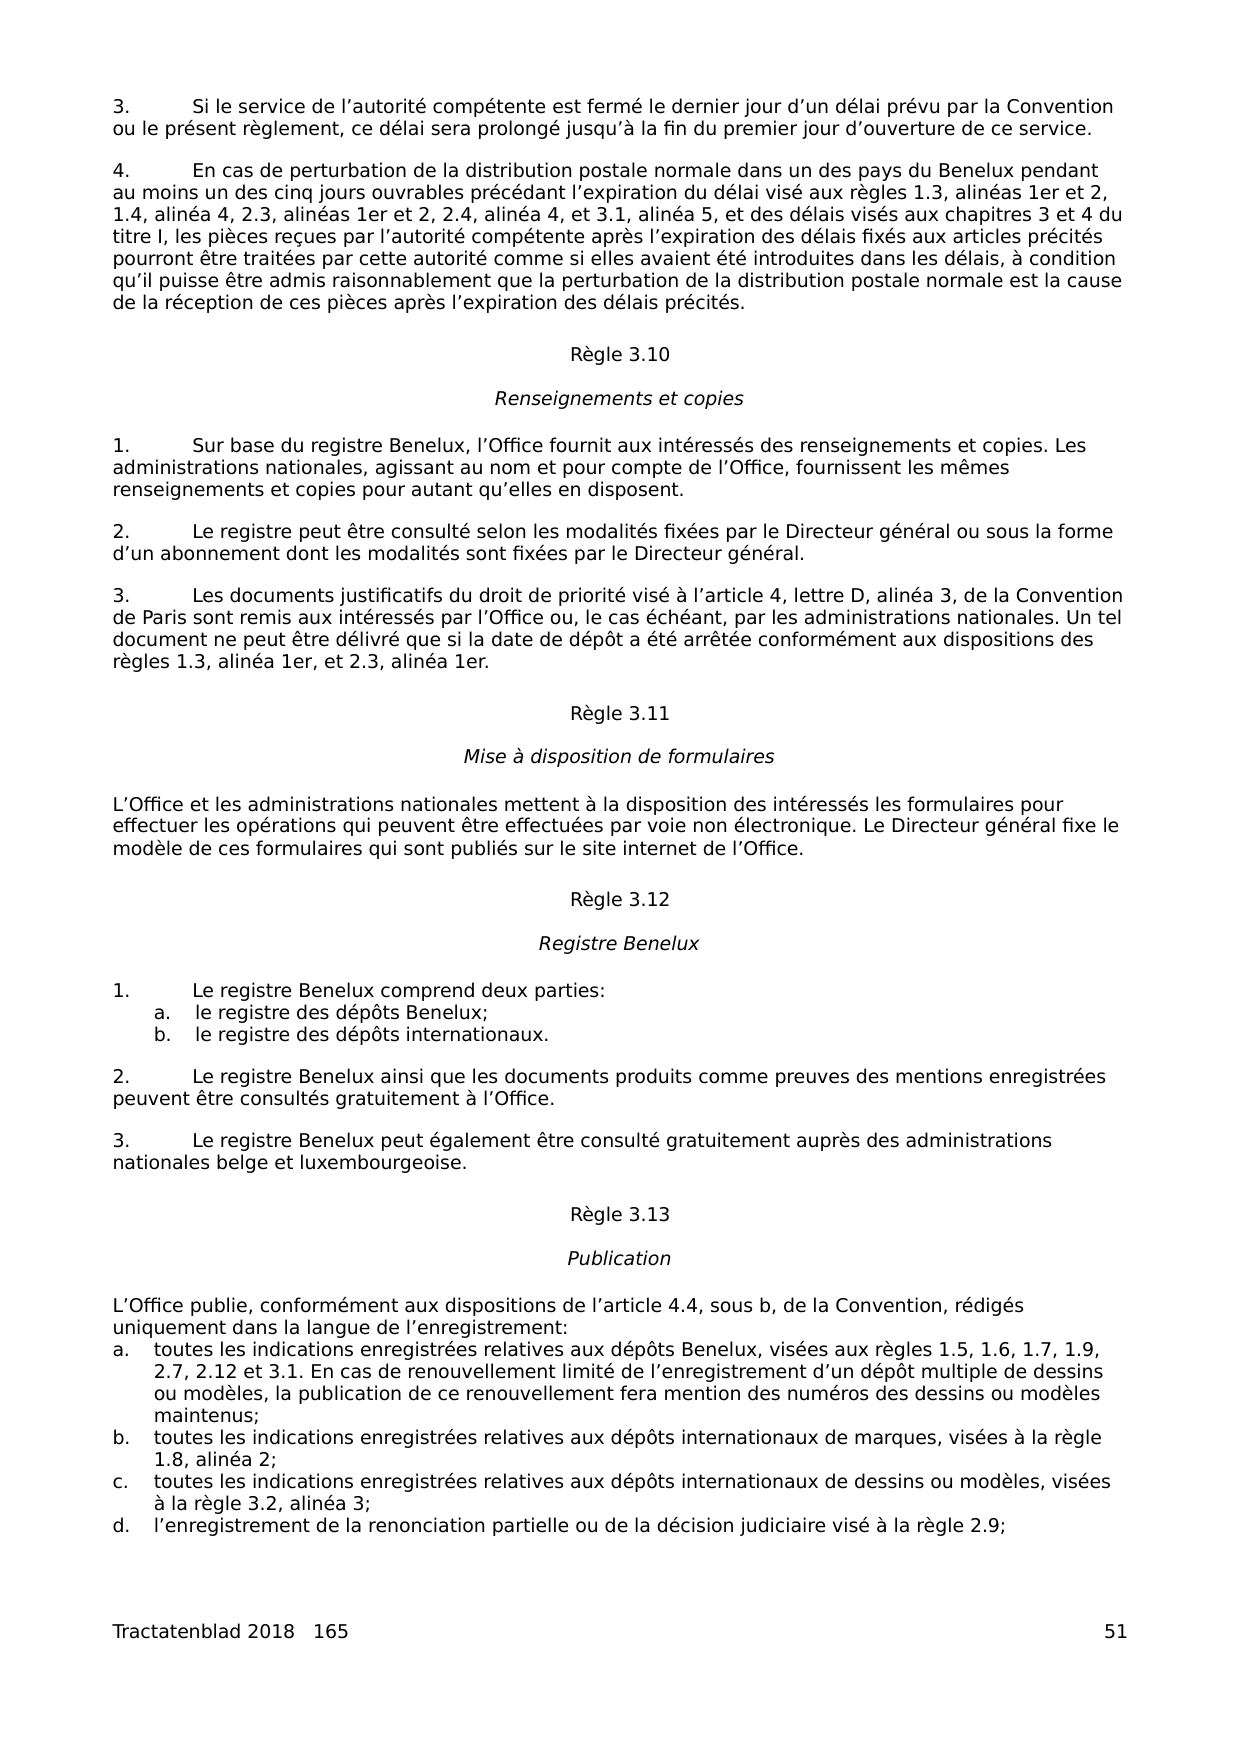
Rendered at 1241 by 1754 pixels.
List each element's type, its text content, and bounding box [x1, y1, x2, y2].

subtitle Règle 3.11 Mise à disposition de formulaires [112, 702, 1128, 768]
text 1. Sur base du registre Benelux, l’Office fournit aux intéressés des renseignements et copies. Les administrations nationales, agissant au nom et pour compte de l’Office, fournissent les mêmes renseignements et copies pour autant qu’elles en disposent. [112, 435, 1128, 501]
text a. toutes les indications enregistrées relatives aux dépôts Benelux, visées aux règles 1.5, 1.6, 1.7, 1.9, 2.7, 2.12 et 3.1. En cas de renouvellement limité de l’enregistrement d’un dépôt multiple de dessins ou modèles, la publication de ce renouvellement fera mention des numéros des dessins ou modèles maintenus; [112, 1339, 1128, 1427]
text d. l’enregistrement de la renonciation partielle ou de la décision judiciaire visé à la règle 2.9; [112, 1515, 1128, 1537]
subtitle Règle 3.12 Registre Benelux [112, 889, 1128, 955]
text 1. Le registre Benelux comprend deux parties: [112, 980, 1128, 1002]
text L’Office et les administrations nationales mettent à la disposition des intéressés les formulaires pour effectuer les opérations qui peuvent être effectuées par voie non électronique. Le Directeur général fixe le modèle de ces formulaires qui sont publiés sur le site internet de l’Office. [112, 793, 1128, 859]
text 2. Le registre peut être consulté selon les modalités fixées par le Directeur général ou sous la forme d’un abonnement dont les modalités sont fixées par le Directeur général. [112, 521, 1128, 564]
text 2. Le registre Benelux ainsi que les documents produits comme preuves des mentions enregistrées peuvent être consultés gratuitement à l’Office. [112, 1066, 1128, 1110]
text 3. Les documents justificatifs du droit de priorité visé à l’article 4, lettre D, alinéa 3, de la Convention de Paris sont remis aux intéressés par l’Office ou, le cas échéant, par les administrations nationales. Un tel document ne peut être délivré que si la date de dépôt a été arrêtée conformément aux dispositions des règles 1.3, alinéa 1er, et 2.3, alinéa 1er. [112, 584, 1128, 672]
subtitle Règle 3.13 Publication [112, 1204, 1128, 1270]
text b. toutes les indications enregistrées relatives aux dépôts internationaux de marques, visées à la règle 1.8, alinéa 2; [112, 1427, 1128, 1471]
text 4. En cas de perturbation de la distribution postale normale dans un des pays du Benelux pendant au moins un des cinq jours ouvrables précédant l’expiration du délai visé aux règles 1.3, alinéas 1er et 2, 1.4, alinéa 4, 2.3, alinéas 1er et 2, 2.4, alinéa 4, et 3.1, alinéa 5, et des délais visés aux chapitres 3 et 4 du titre I, les pièces reçues par l’autorité compétente après l’expiration des délais fixés aux articles précités pourront être traitées par cette autorité comme si elles avaient été introduites dans les délais, à condition qu’il puisse être admis raisonnablement que la perturbation de la distribution postale normale est la cause de la réception de ces pièces après l’expiration des délais précités. [112, 160, 1128, 314]
text a. le registre des dépôts Benelux; [153, 1002, 1128, 1024]
text b. le registre des dépôts internationaux. [153, 1024, 1128, 1046]
text 3. Si le service de l’autorité compétente est fermé le dernier jour d’un délai prévu par la Convention ou le présent règlement, ce délai sera prolongé jusqu’à la fin du premier jour d’ouverture de ce service. [112, 96, 1128, 140]
subtitle Règle 3.10 Renseignements et copies [112, 344, 1128, 410]
text 3. Le registre Benelux peut également être consulté gratuitement auprès des administrations nationales belge et luxembourgeoise. [112, 1130, 1128, 1174]
text c. toutes les indications enregistrées relatives aux dépôts internationaux de dessins ou modèles, visées à la règle 3.2, alinéa 3; [112, 1471, 1128, 1515]
text L’Office publie, conformément aux dispositions de l’article 4.4, sous b, de la Convention, rédigés uniquement dans la langue de l’enregistrement: [112, 1295, 1128, 1339]
